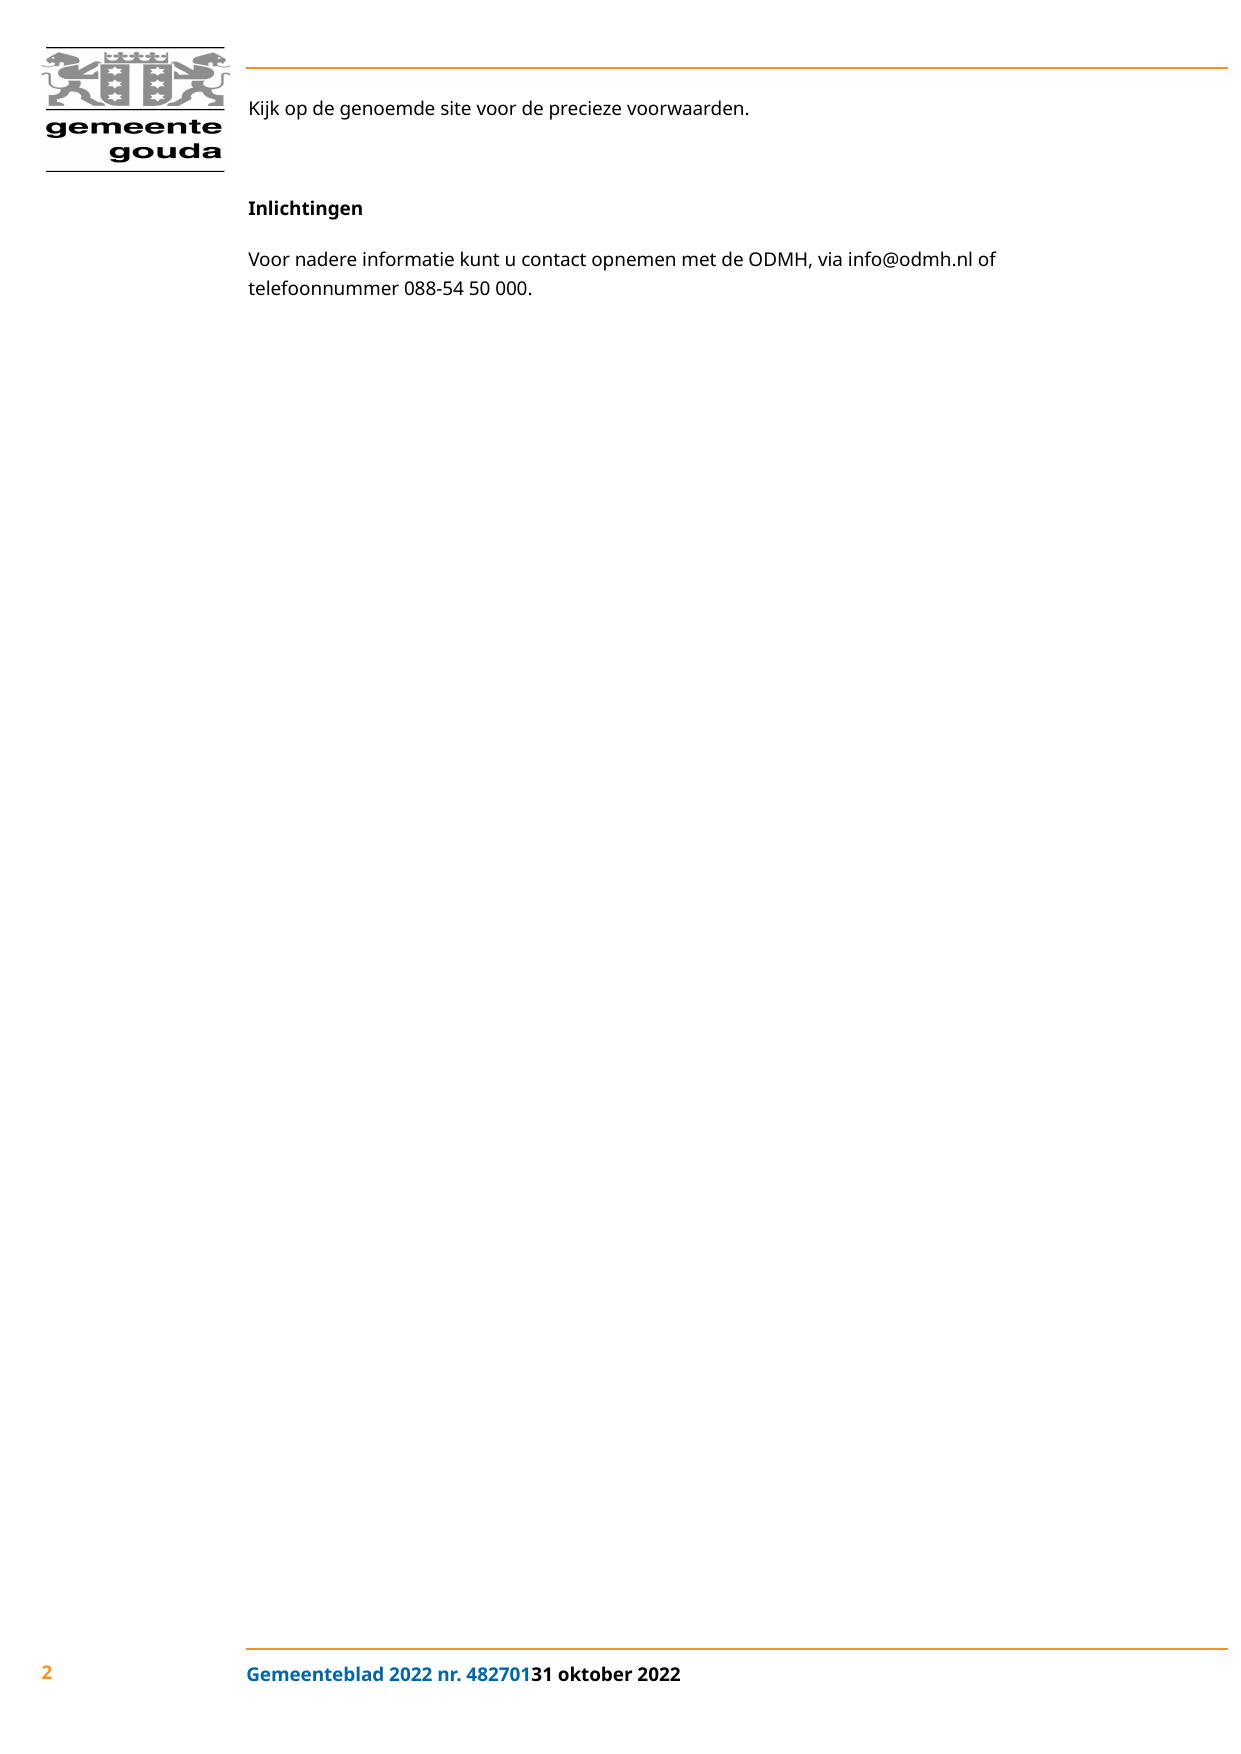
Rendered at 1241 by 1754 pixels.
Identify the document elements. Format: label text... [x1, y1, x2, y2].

text Inlichtingen [248, 196, 1152, 221]
picture [41, 47, 231, 172]
text Voor nadere informatie kunt u contact opnemen met de ODMH, via info@odmh.nl of telefoonnummer 088-54 50 000. [248, 246, 1152, 301]
text Kijk op de genoemde site voor de precieze voorwaarden. [248, 95, 1152, 121]
